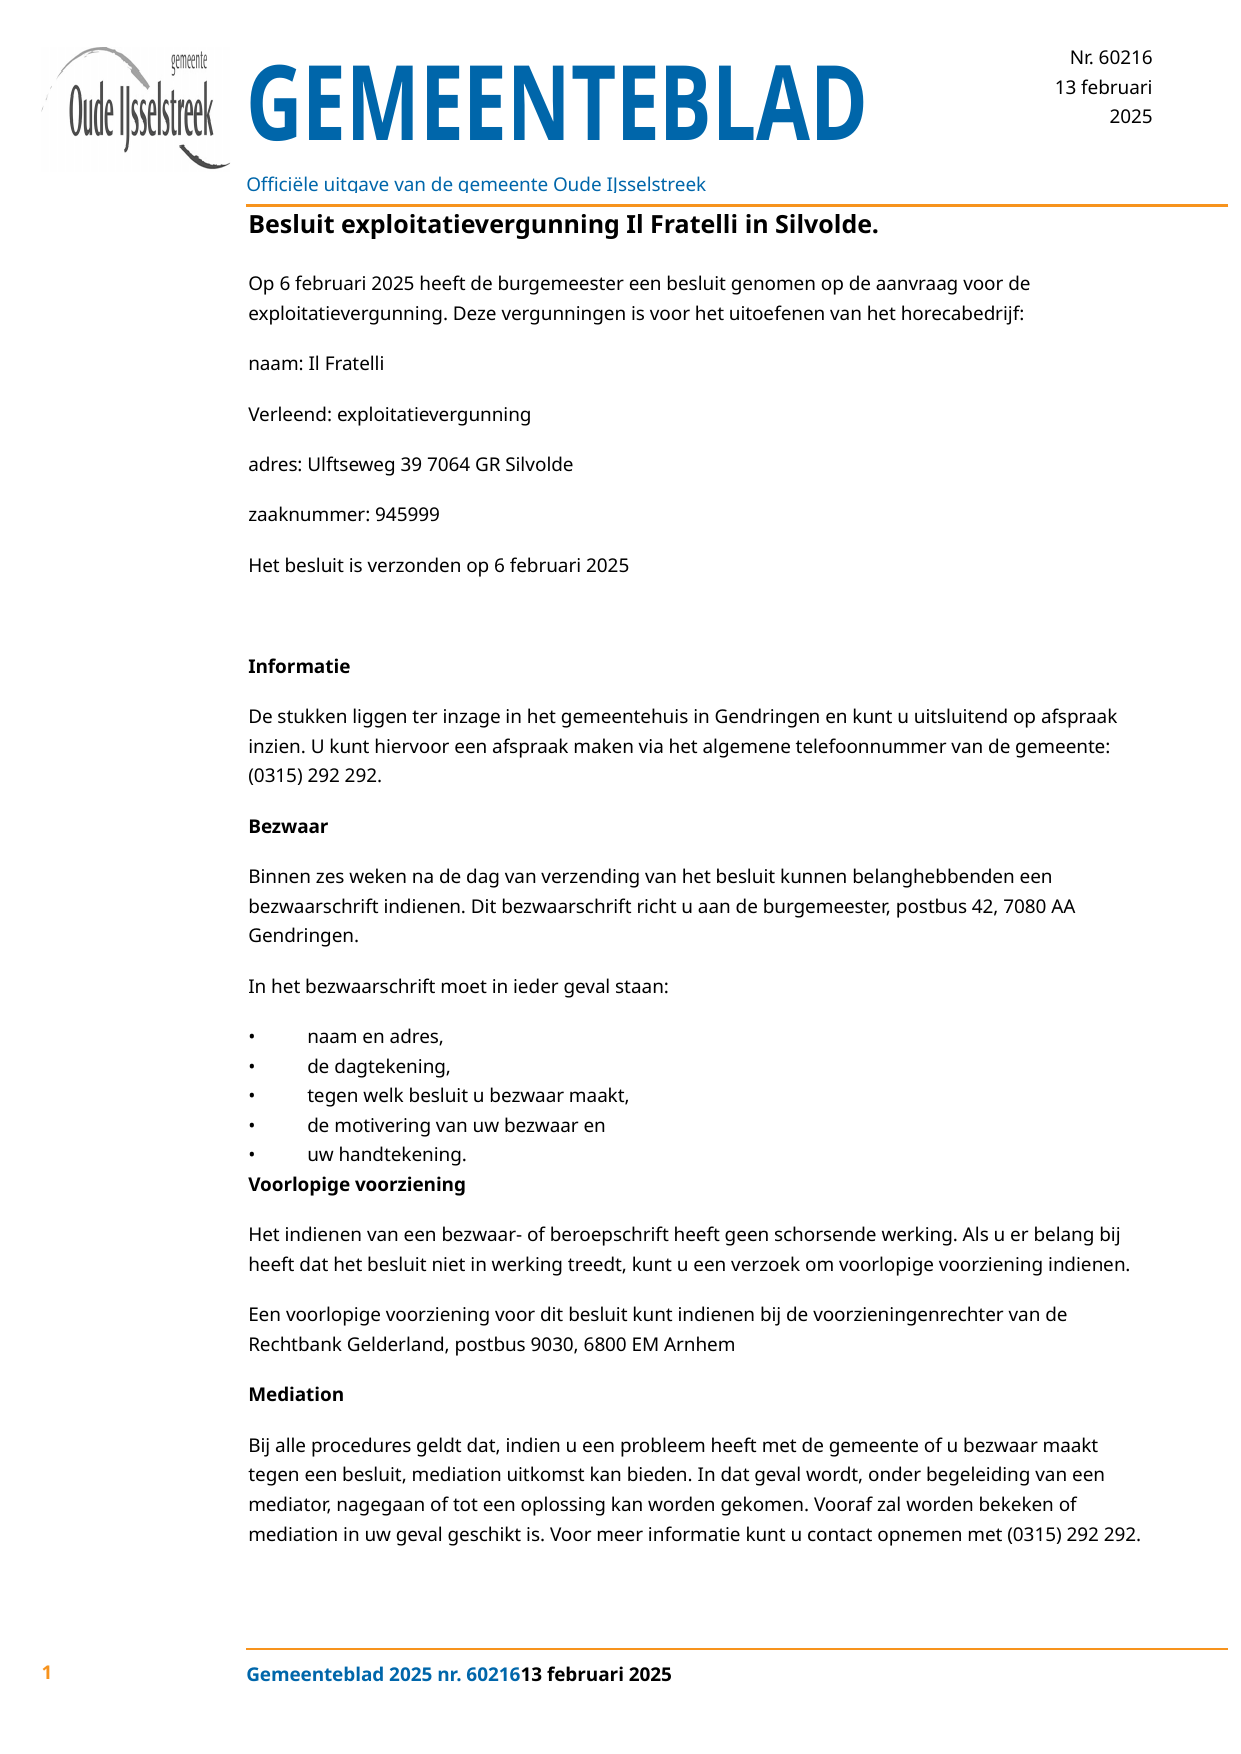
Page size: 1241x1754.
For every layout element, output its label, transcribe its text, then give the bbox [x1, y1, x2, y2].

text Bezwaar [248, 813, 1152, 838]
text naam: Il Fratelli [248, 350, 1152, 376]
text Het besluit is verzonden op 6 februari 2025 [248, 552, 1152, 578]
picture [41, 47, 231, 172]
text Besluit exploitatievergunning Il Fratelli in Silvolde. [248, 207, 1152, 241]
text Verleend: exploitatievergunning [248, 401, 1152, 426]
text Een voorlopige voorziening voor dit besluit kunt indienen bij de voorzieningenrechter van de Rechtbank Gelderland, postbus 9030, 6800 EM Arnhem [248, 1302, 1152, 1357]
text Op 6 februari 2025 heeft de burgemeester een besluit genomen op de aanvraag voor de exploitatievergunning. Deze vergunningen is voor het uitoefenen van het horecabedrijf: [248, 270, 1152, 326]
text Binnen zes weken na de dag van verzending van het besluit kunnen belanghebbenden een bezwaarschrift indienen. Dit bezwaarschrift richt u aan de burgemeester, postbus 42, 7080 AA Gendringen. [248, 863, 1152, 948]
text De stukken liggen ter inzage in het gemeentehuis in Gendringen en kunt u uitsluitend op afspraak inzien. U kunt hiervoor een afspraak maken via het algemene telefoonnummer van de gemeente: (0315) 292 292. [248, 703, 1152, 788]
text Het indienen van een bezwaar- of beroepschrift heeft geen schorsende werking. Als u er belang bij heeft dat het besluit niet in werking treedt, kunt u een verzoek om voorlopige voorziening indienen. [248, 1222, 1152, 1277]
list de dagtekening, [248, 1053, 1152, 1078]
text Bij alle procedures geldt dat, indien u een probleem heeft met de gemeente of u bezwaar maakt tegen een besluit, mediation uitkomst kan bieden. In dat geval wordt, onder begeleiding van een mediator, nagegaan of tot een oplossing kan worden gekomen. Vooraf zal worden bekeken of mediation in uw geval geschikt is. Voor meer informatie kunt u contact opnemen met (0315) 292 292. [248, 1432, 1152, 1546]
list tegen welk besluit u bezwaar maakt, [248, 1082, 1152, 1108]
list uw handtekening. [248, 1142, 1152, 1167]
list de motivering van uw bezwaar en [248, 1112, 1152, 1138]
text In het bezwaarschrift moet in ieder geval staan: [248, 973, 1152, 998]
text Informatie [248, 653, 1152, 678]
text zaaknummer: 945999 [248, 502, 1152, 527]
text Mediation [248, 1382, 1152, 1407]
text Voorlopige voorziening [248, 1171, 1152, 1197]
text adres: Ulftseweg 39 7064 GR Silvolde [248, 451, 1152, 477]
list naam en adres, [248, 1023, 1152, 1049]
